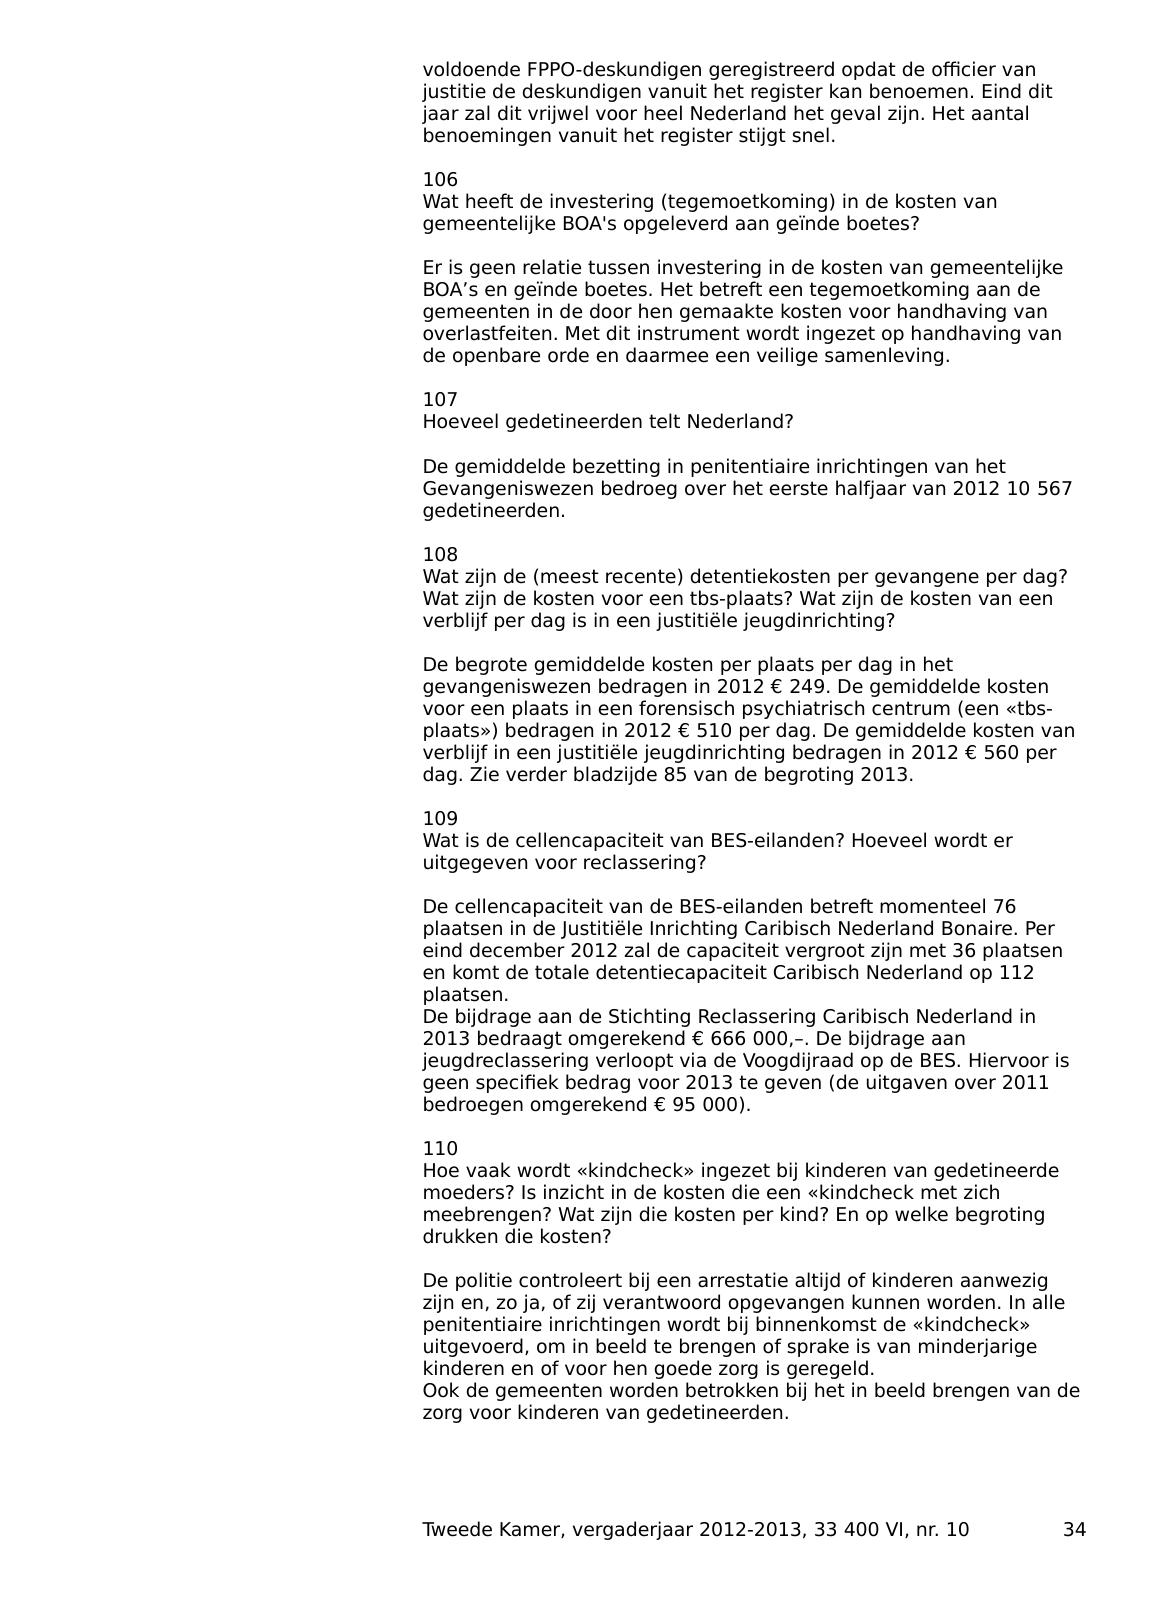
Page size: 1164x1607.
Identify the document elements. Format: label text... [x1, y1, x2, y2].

text 107 [422, 389, 1087, 411]
text 109 [422, 808, 1087, 830]
text De gemiddelde bezetting in penitentiaire inrichtingen van het Gevangeniswezen bedroeg over het eerste halfjaar van 2012 10 567 gedetineerden. [422, 456, 1087, 521]
text De bijdrage aan de Stichting Reclassering Caribisch Nederland in 2013 bedraagt omgerekend € 666 000,–. De bijdrage aan jeugdreclassering verloopt via de Voogdijraad op de BES. Hiervoor is geen specifiek bedrag voor 2013 te geven (de uitgaven over 2011 bedroegen omgerekend € 95 000). [422, 1006, 1087, 1116]
text Wat heeft de investering (tegemoetkoming) in de kosten van gemeentelijke BOA's opgeleverd aan geïnde boetes? [422, 191, 1087, 235]
text 108 [422, 544, 1087, 566]
text Wat is de cellencapaciteit van BES-eilanden? Hoeveel wordt er uitgegeven voor reclassering? [422, 830, 1087, 874]
text 106 [422, 169, 1087, 191]
text De cellencapaciteit van de BES-eilanden betreft momenteel 76 plaatsen in de Justitiële Inrichting Caribisch Nederland Bonaire. Per eind december 2012 zal de capaciteit vergroot zijn met 36 plaatsen en komt de totale detentiecapaciteit Caribisch Nederland op 112 plaatsen. [422, 896, 1087, 1006]
text voldoende FPPO-deskundigen geregistreerd opdat de officier van justitie de deskundigen vanuit het register kan benoemen. Eind dit jaar zal dit vrijwel voor heel Nederland het geval zijn. Het aantal benoemingen vanuit het register stijgt snel. [422, 59, 1087, 147]
text Hoeveel gedetineerden telt Nederland? [422, 411, 1087, 433]
text Ook de gemeenten worden betrokken bij het in beeld brengen van de zorg voor kinderen van gedetineerden. [422, 1380, 1087, 1424]
text De politie controleert bij een arrestatie altijd of kinderen aanwezig zijn en, zo ja, of zij verantwoord opgevangen kunnen worden. In alle penitentiaire inrichtingen wordt bij binnenkomst de «kindcheck» uitgevoerd, om in beeld te brengen of sprake is van minderjarige kinderen en of voor hen goede zorg is geregeld. [422, 1270, 1087, 1380]
text 110 [422, 1138, 1087, 1160]
text Er is geen relatie tussen investering in de kosten van gemeentelijke BOA’s en geïnde boetes. Het betreft een tegemoetkoming aan de gemeenten in de door hen gemaakte kosten voor handhaving van overlastfeiten. Met dit instrument wordt ingezet op handhaving van de openbare orde en daarmee een veilige samenleving. [422, 257, 1087, 367]
text De begrote gemiddelde kosten per plaats per dag in het gevangeniswezen bedragen in 2012 € 249. De gemiddelde kosten voor een plaats in een forensisch psychiatrisch centrum (een «tbs-plaats») bedragen in 2012 € 510 per dag. De gemiddelde kosten van verblijf in een justitiële jeugdinrichting bedragen in 2012 € 560 per dag. Zie verder bladzijde 85 van de begroting 2013. [422, 654, 1087, 786]
text Hoe vaak wordt «kindcheck» ingezet bij kinderen van gedetineerde moeders? Is inzicht in de kosten die een «kindcheck met zich meebrengen? Wat zijn die kosten per kind? En op welke begroting drukken die kosten? [422, 1160, 1087, 1248]
text Wat zijn de (meest recente) detentiekosten per gevangene per dag? Wat zijn de kosten voor een tbs-plaats? Wat zijn de kosten van een verblijf per dag is in een justitiële jeugdinrichting? [422, 566, 1087, 632]
